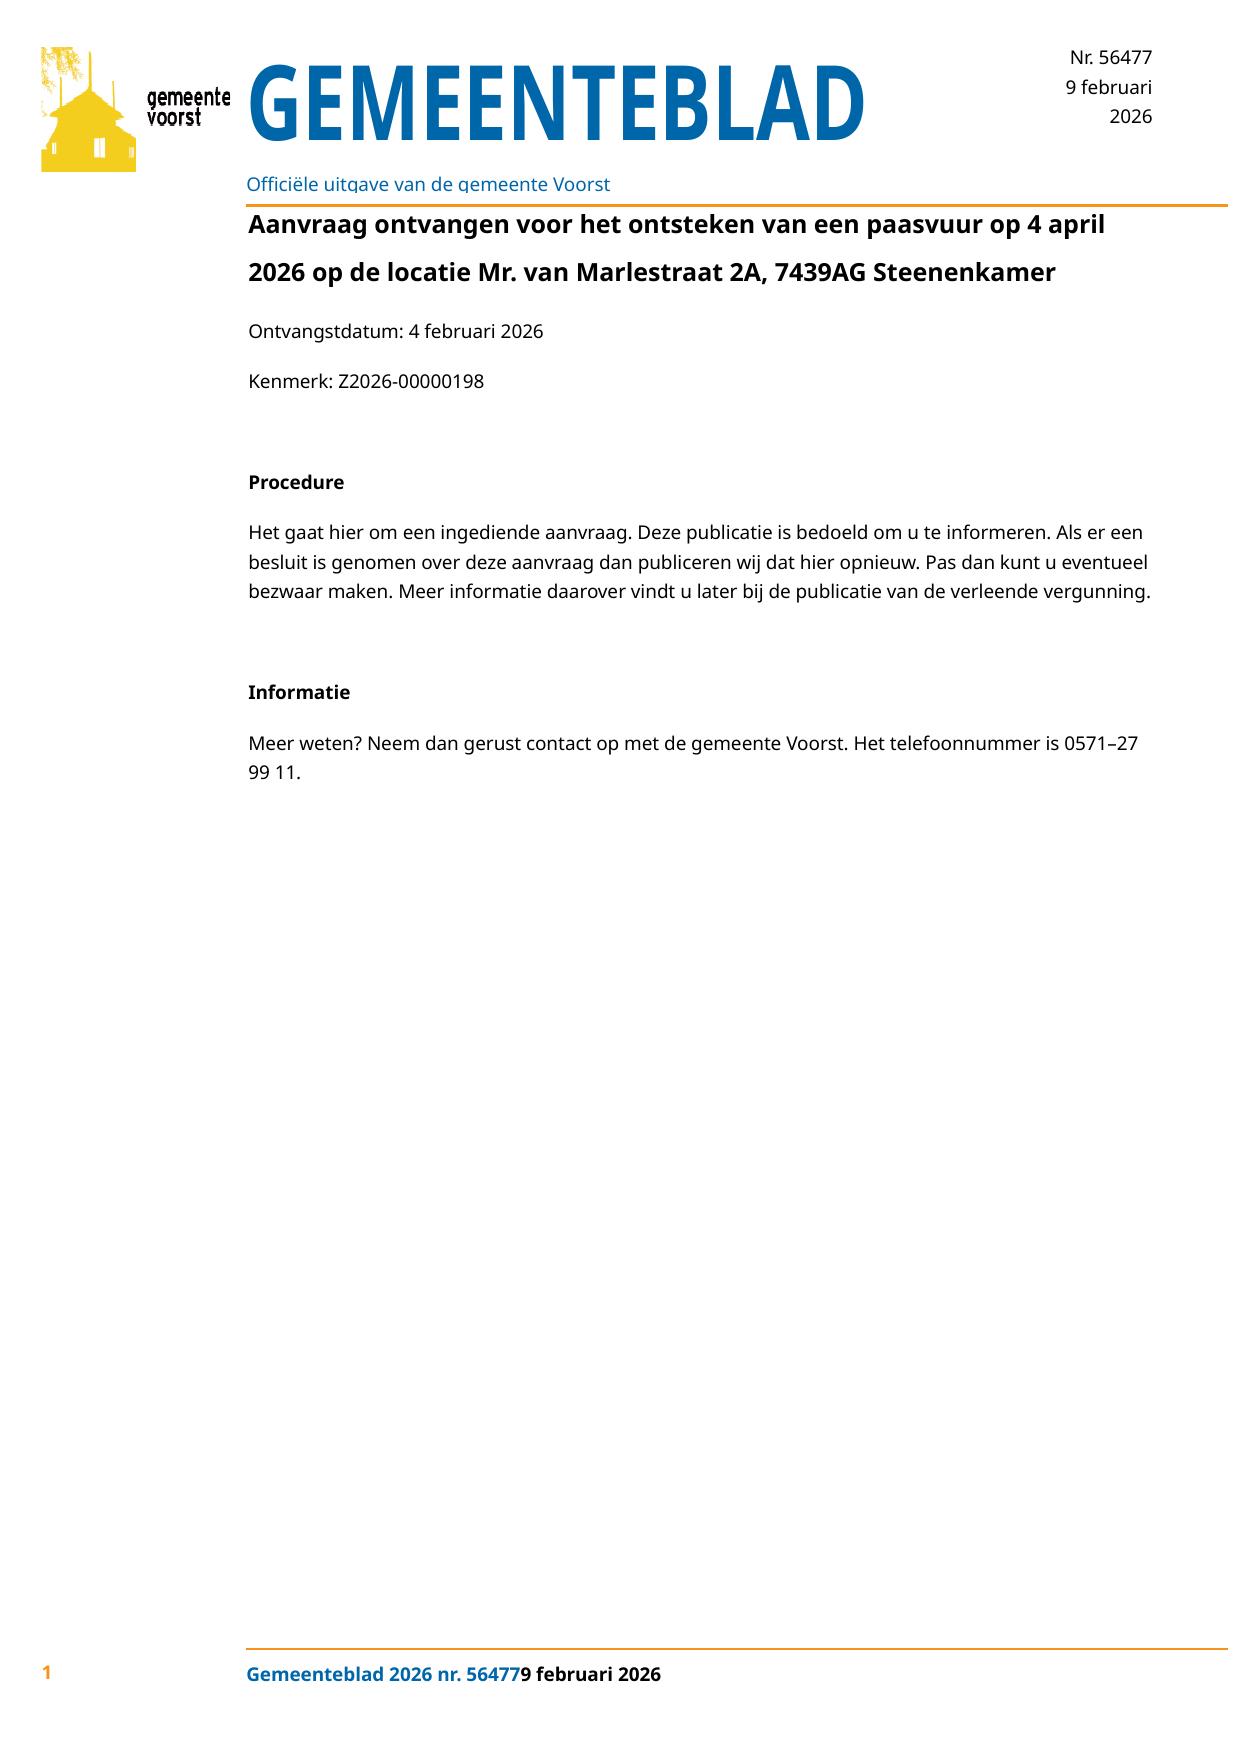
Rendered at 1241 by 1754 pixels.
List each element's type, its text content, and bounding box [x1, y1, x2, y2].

text Aanvraag ontvangen voor het ontsteken van een paasvuur op 4 april 2026 op de locatie Mr. van Marlestraat 2A, 7439AG Steenenkamer [248, 207, 1152, 288]
text Informatie [248, 679, 1152, 705]
text Kenmerk: Z2026-00000198 [248, 368, 1152, 394]
text Procedure [248, 469, 1152, 495]
text Het gaat hier om een ingediende aanvraag. Deze publicatie is bedoeld om u te informeren. Als er een besluit is genomen over deze aanvraag dan publiceren wij dat hier opnieuw. Pas dan kunt u eventueel bezwaar maken. Meer informatie daarover vindt u later bij de publicatie van de verleende vergunning. [248, 519, 1152, 604]
picture [41, 47, 231, 172]
text Ontvangstdatum: 4 februari 2026 [248, 318, 1152, 344]
text Meer weten? Neem dan gerust contact op met de gemeente Voorst. Het telefoonnummer is 0571–27 99 11. [248, 730, 1152, 785]
